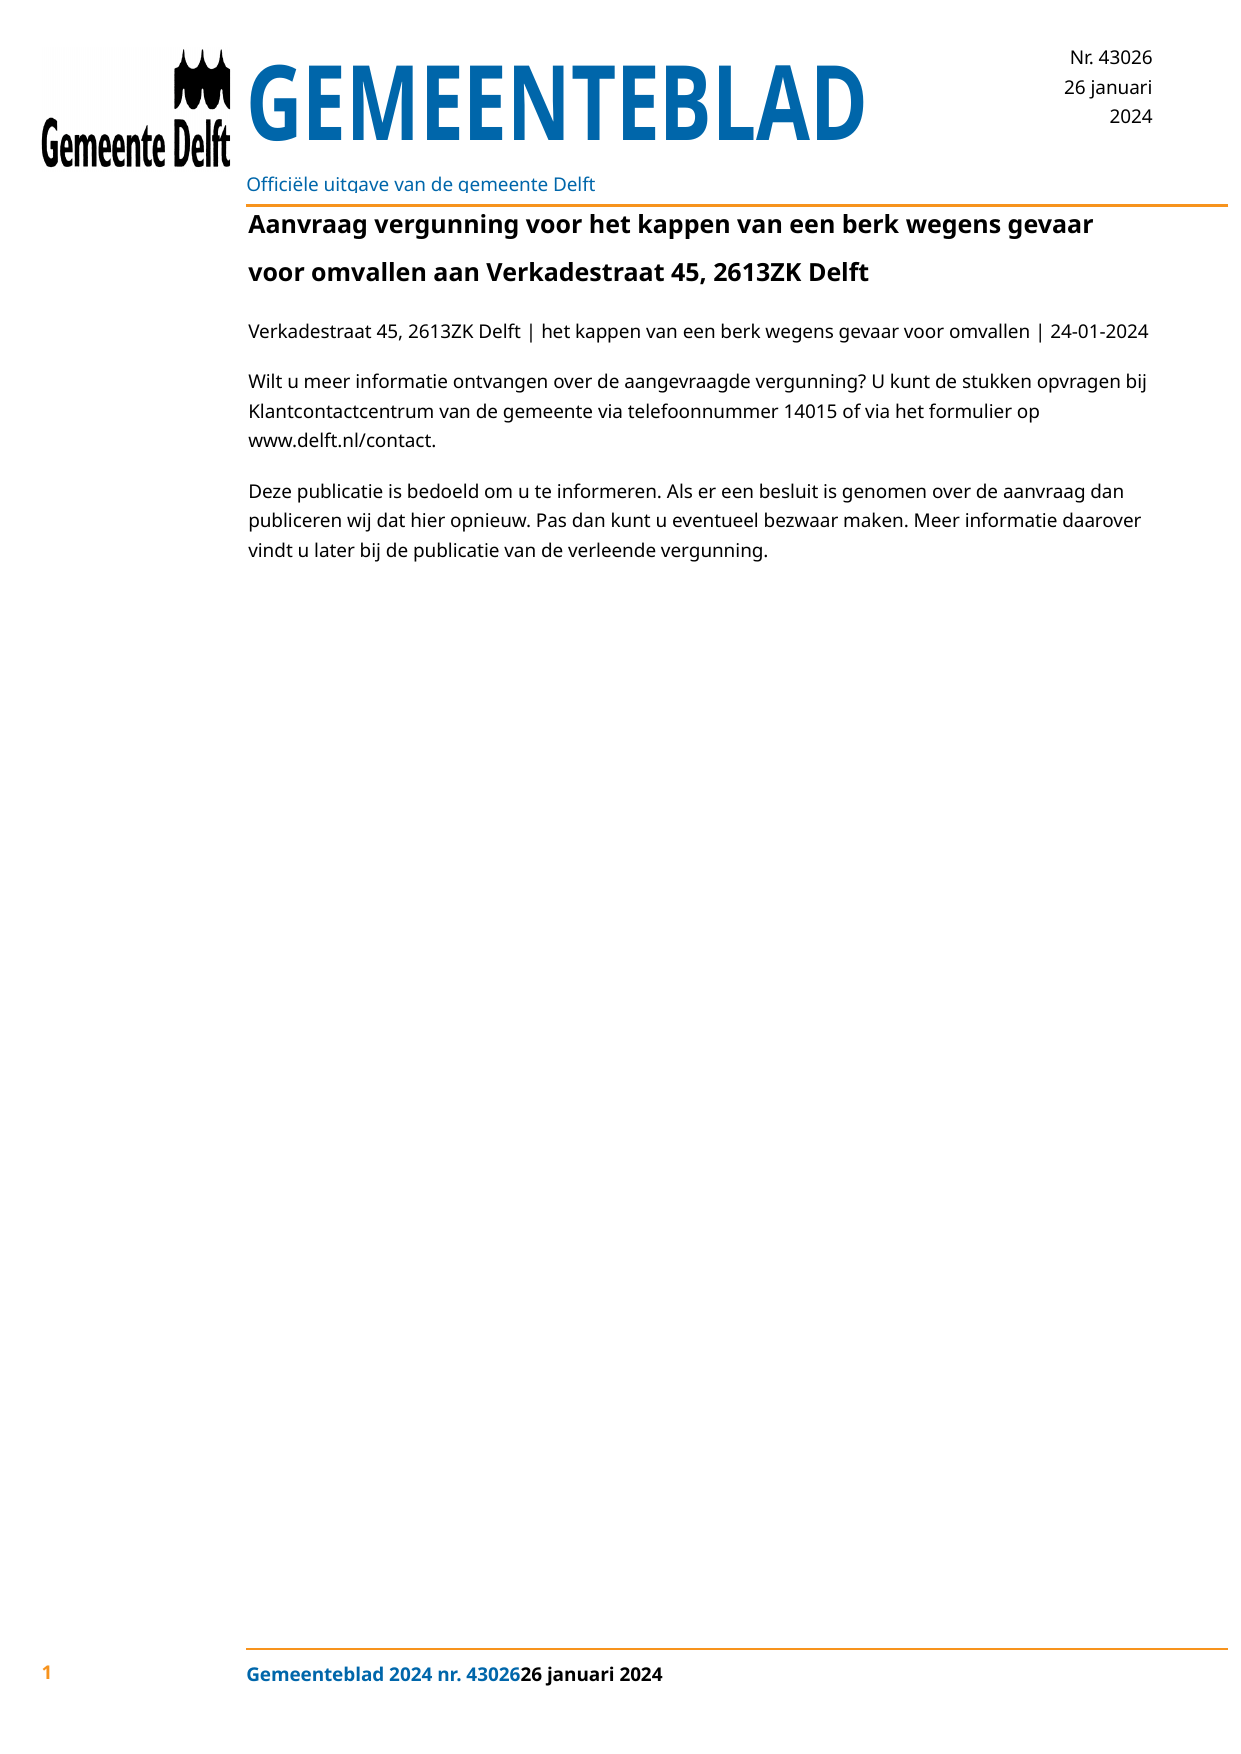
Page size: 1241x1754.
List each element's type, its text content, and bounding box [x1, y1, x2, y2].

text Verkadestraat 45, 2613ZK Delft | het kappen van een berk wegens gevaar voor omvallen | 24-01-2024 [248, 318, 1152, 344]
text Deze publicatie is bedoeld om u te informeren. Als er een besluit is genomen over de aanvraag dan publiceren wij dat hier opnieuw. Pas dan kunt u eventueel bezwaar maken. Meer informatie daarover vindt u later bij de publicatie van de verleende vergunning. [248, 478, 1152, 563]
text Wilt u meer informatie ontvangen over de aangevraagde vergunning? U kunt de stukken opvragen bij Klantcontactcentrum van de gemeente via telefoonnummer 14015 of via het formulier op www.delft.nl/contact. [248, 368, 1152, 453]
text Aanvraag vergunning voor het kappen van een berk wegens gevaar voor omvallen aan Verkadestraat 45, 2613ZK Delft [248, 207, 1152, 288]
picture [41, 47, 231, 172]
